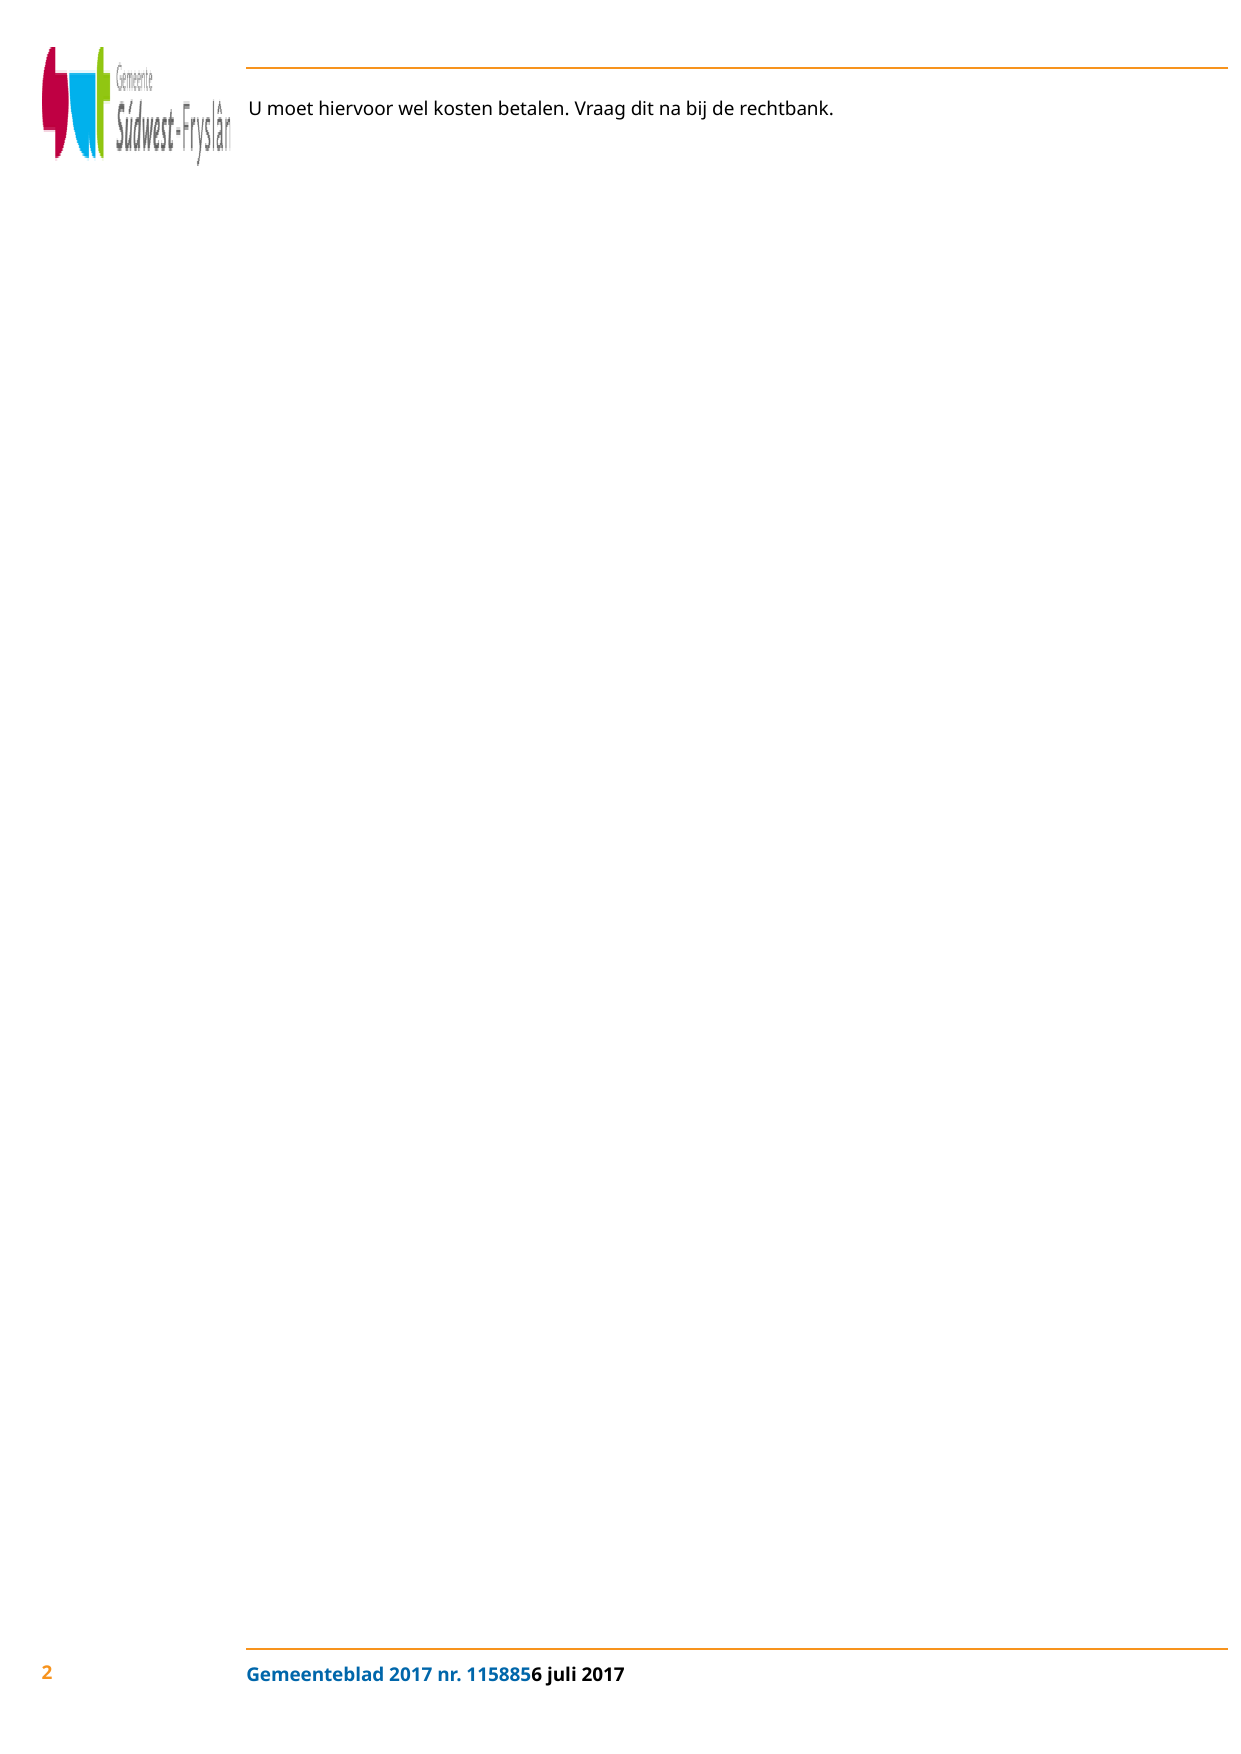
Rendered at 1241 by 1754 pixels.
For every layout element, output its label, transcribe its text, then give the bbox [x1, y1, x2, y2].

picture [41, 47, 231, 172]
text U moet hiervoor wel kosten betalen. Vraag dit na bij de rechtbank. [248, 95, 1152, 121]
